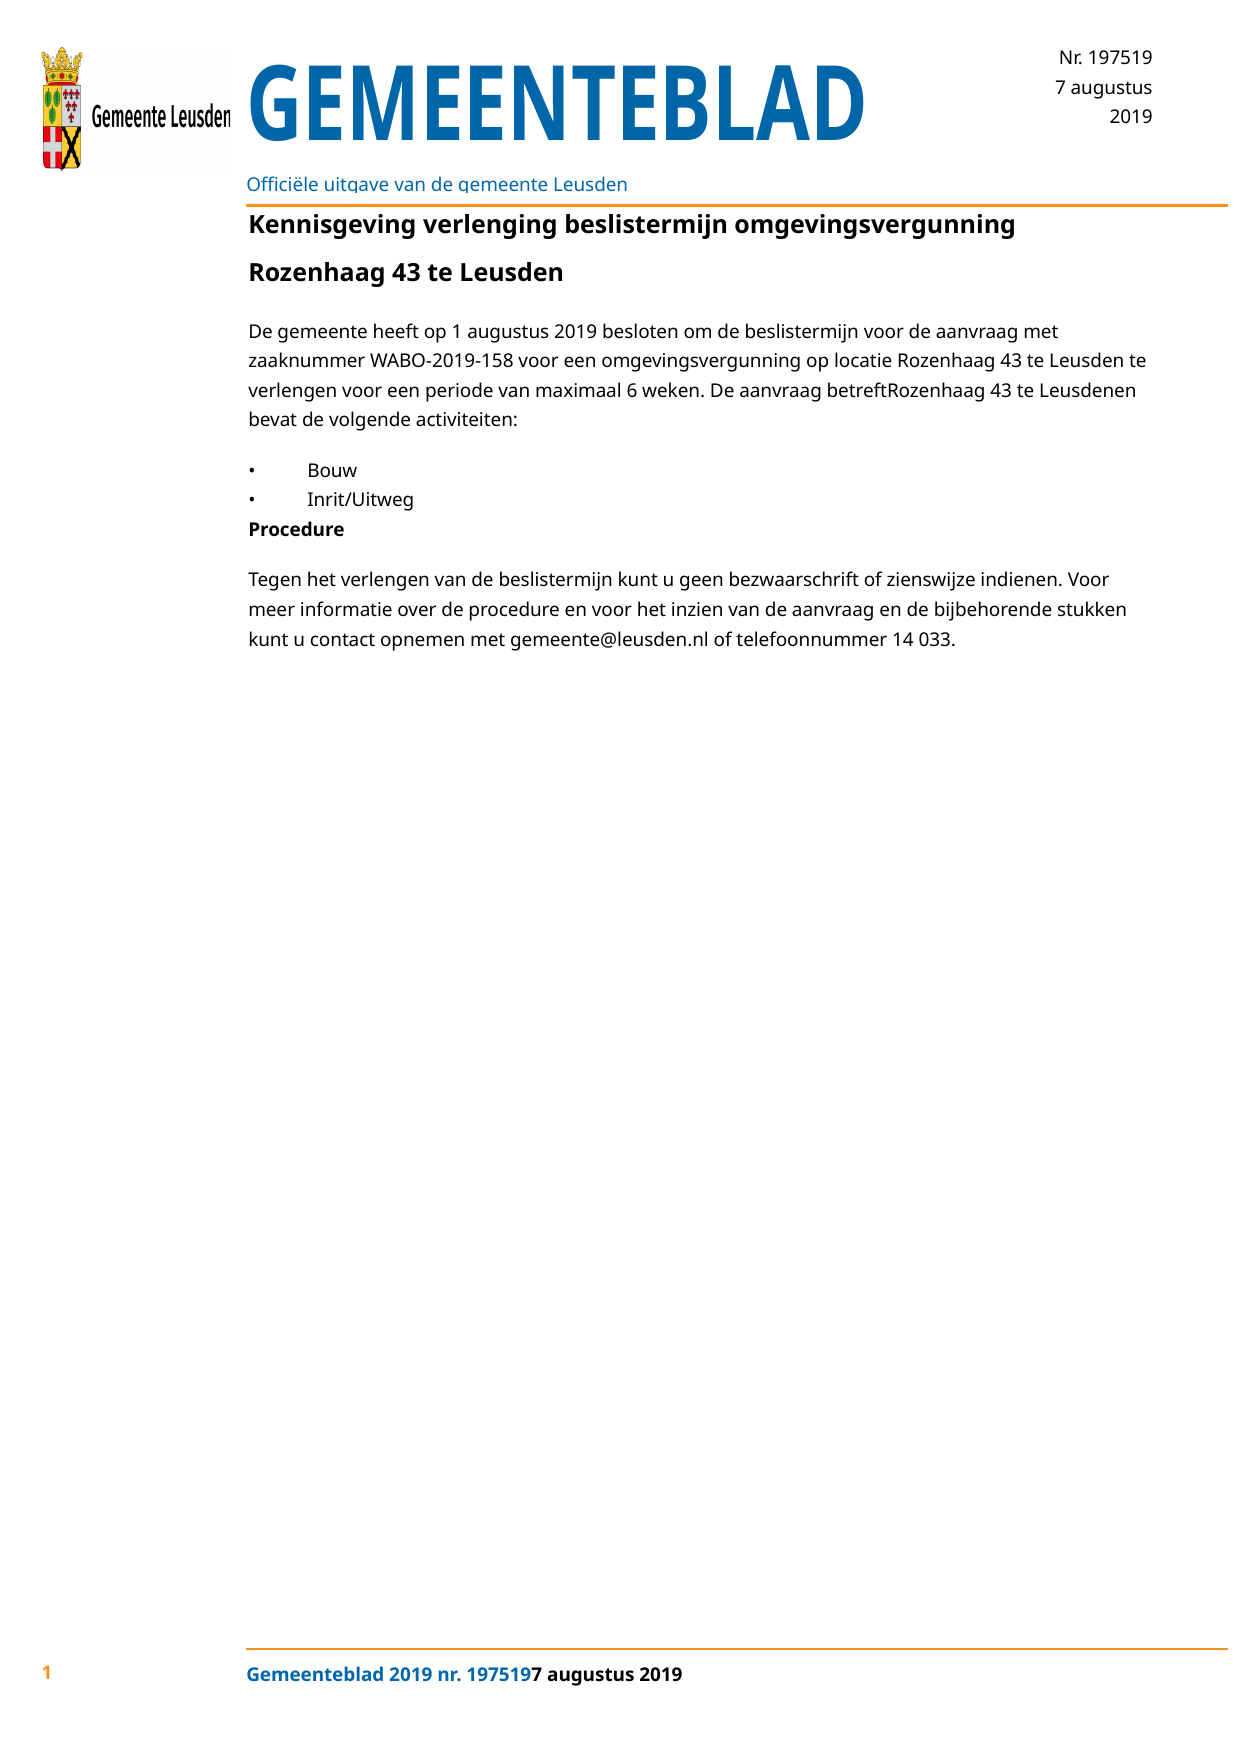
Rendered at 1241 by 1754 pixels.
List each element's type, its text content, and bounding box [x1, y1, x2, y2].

picture [41, 47, 231, 172]
list Inrit/Uitweg [248, 487, 1152, 512]
list Bouw [248, 457, 1152, 483]
text Tegen het verlengen van de beslistermijn kunt u geen bezwaarschrift of zienswijze indienen. Voor meer informatie over de procedure en voor het inzien van de aanvraag en de bijbehorende stukken kunt u contact opnemen met gemeente@leusden.nl of telefoonnummer 14 033. [248, 567, 1152, 652]
text De gemeente heeft op 1 augustus 2019 besloten om de beslistermijn voor de aanvraag met zaaknummer WABO-2019-158 voor een omgevingsvergunning op locatie Rozenhaag 43 te Leusden te verlengen voor een periode van maximaal 6 weken. De aanvraag betreftRozenhaag 43 te Leusdenen bevat de volgende activiteiten: [248, 318, 1152, 432]
text Kennisgeving verlenging beslistermijn omgevingsvergunning Rozenhaag 43 te Leusden [248, 207, 1152, 288]
text Procedure [248, 516, 1152, 542]
